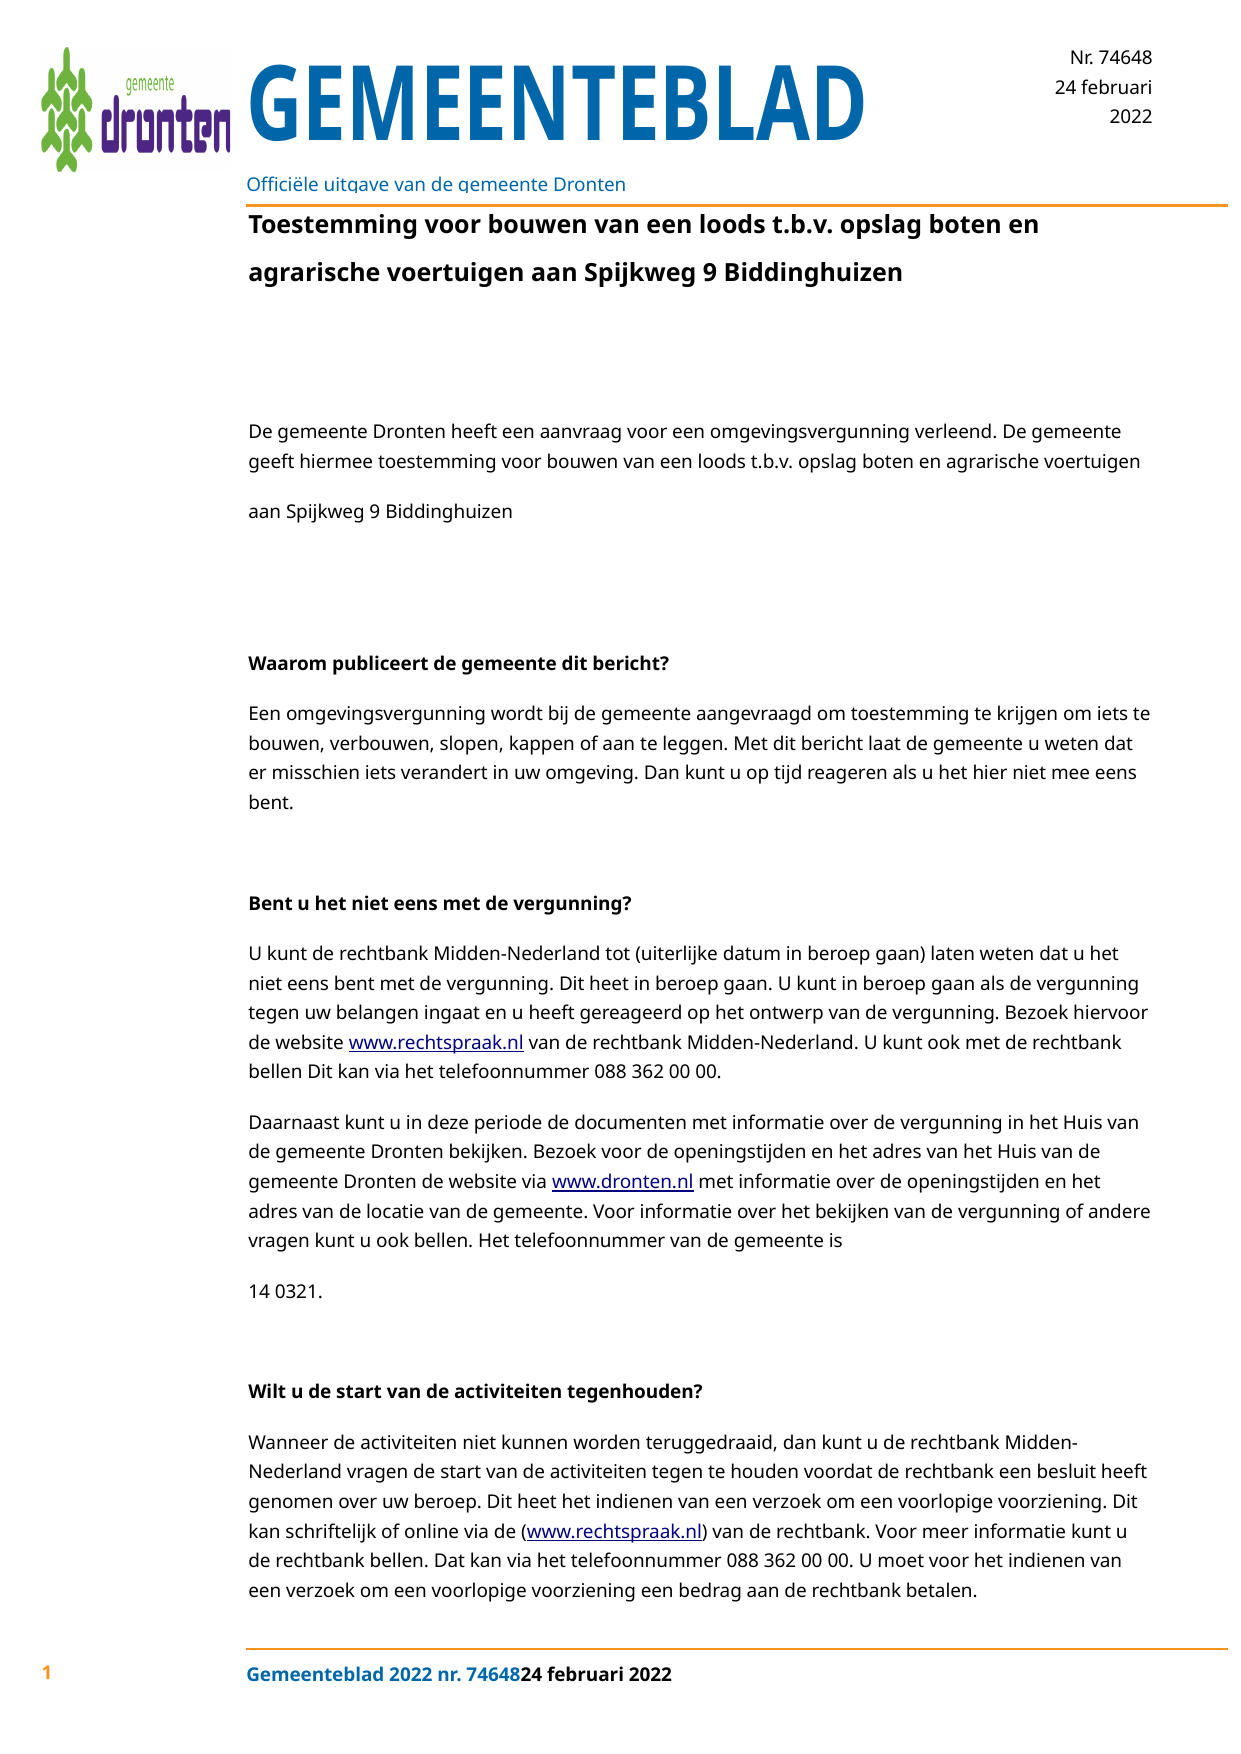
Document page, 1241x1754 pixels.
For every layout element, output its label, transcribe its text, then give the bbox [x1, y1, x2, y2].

text Wilt u de start van de activiteiten tegenhouden? [248, 1379, 1152, 1404]
text 14 0321. [248, 1278, 1152, 1304]
text Daarnaast kunt u in deze periode de documenten met informatie over de vergunning in het Huis van de gemeente Dronten bekijken. Bezoek voor de openingstijden en het adres van het Huis van de gemeente Dronten de website via www.dronten.nl met informatie over de openingstijden en het adres van de locatie van de gemeente. Voor informatie over het bekijken van de vergunning of andere vragen kunt u ook bellen. Het telefoonnummer van de gemeente is [248, 1109, 1152, 1253]
picture [41, 47, 231, 172]
text Een omgevingsvergunning wordt bij de gemeente aangevraagd om toestemming te krijgen om iets te bouwen, verbouwen, slopen, kappen of aan te leggen. Met dit bericht laat de gemeente u weten dat er misschien iets verandert in uw omgeving. Dan kunt u op tijd reageren als u het hier niet mee eens bent. [248, 700, 1152, 815]
text Waarom publiceert de gemeente dit bericht? [248, 650, 1152, 676]
text De gemeente Dronten heeft een aanvraag voor een omgevingsvergunning verleend. De gemeente geeft hiermee toestemming voor bouwen van een loods t.b.v. opslag boten en agrarische voertuigen [248, 419, 1152, 474]
text Wanneer de activiteiten niet kunnen worden teruggedraaid, dan kunt u de rechtbank Midden-Nederland vragen de start van de activiteiten tegen te houden voordat de rechtbank een besluit heeft genomen over uw beroep. Dit heet het indienen van een verzoek om een voorlopige voorziening. Dit kan schriftelijk of online via de (www.rechtspraak.nl) van de rechtbank. Voor meer informatie kunt u de rechtbank bellen. Dat kan via het telefoonnummer 088 362 00 00. U moet voor het indienen van een verzoek om een voorlopige voorziening een bedrag aan de rechtbank betalen. [248, 1429, 1152, 1603]
text Toestemming voor bouwen van een loods t.b.v. opslag boten en agrarische voertuigen aan Spijkweg 9 Biddinghuizen [248, 207, 1152, 288]
text U kunt de rechtbank Midden-Nederland tot (uiterlijke datum in beroep gaan) laten weten dat u het niet eens bent met de vergunning. Dit heet in beroep gaan. U kunt in beroep gaan als de vergunning tegen uw belangen ingaat en u heeft gereageerd op het ontwerp van de vergunning. Bezoek hiervoor de website www.rechtspraak.nl van de rechtbank Midden-Nederland. U kunt ook met de rechtbank bellen Dit kan via het telefoonnummer 088 362 00 00. [248, 940, 1152, 1084]
text aan Spijkweg 9 Biddinghuizen [248, 499, 1152, 524]
text Bent u het niet eens met de vergunning? [248, 890, 1152, 916]
